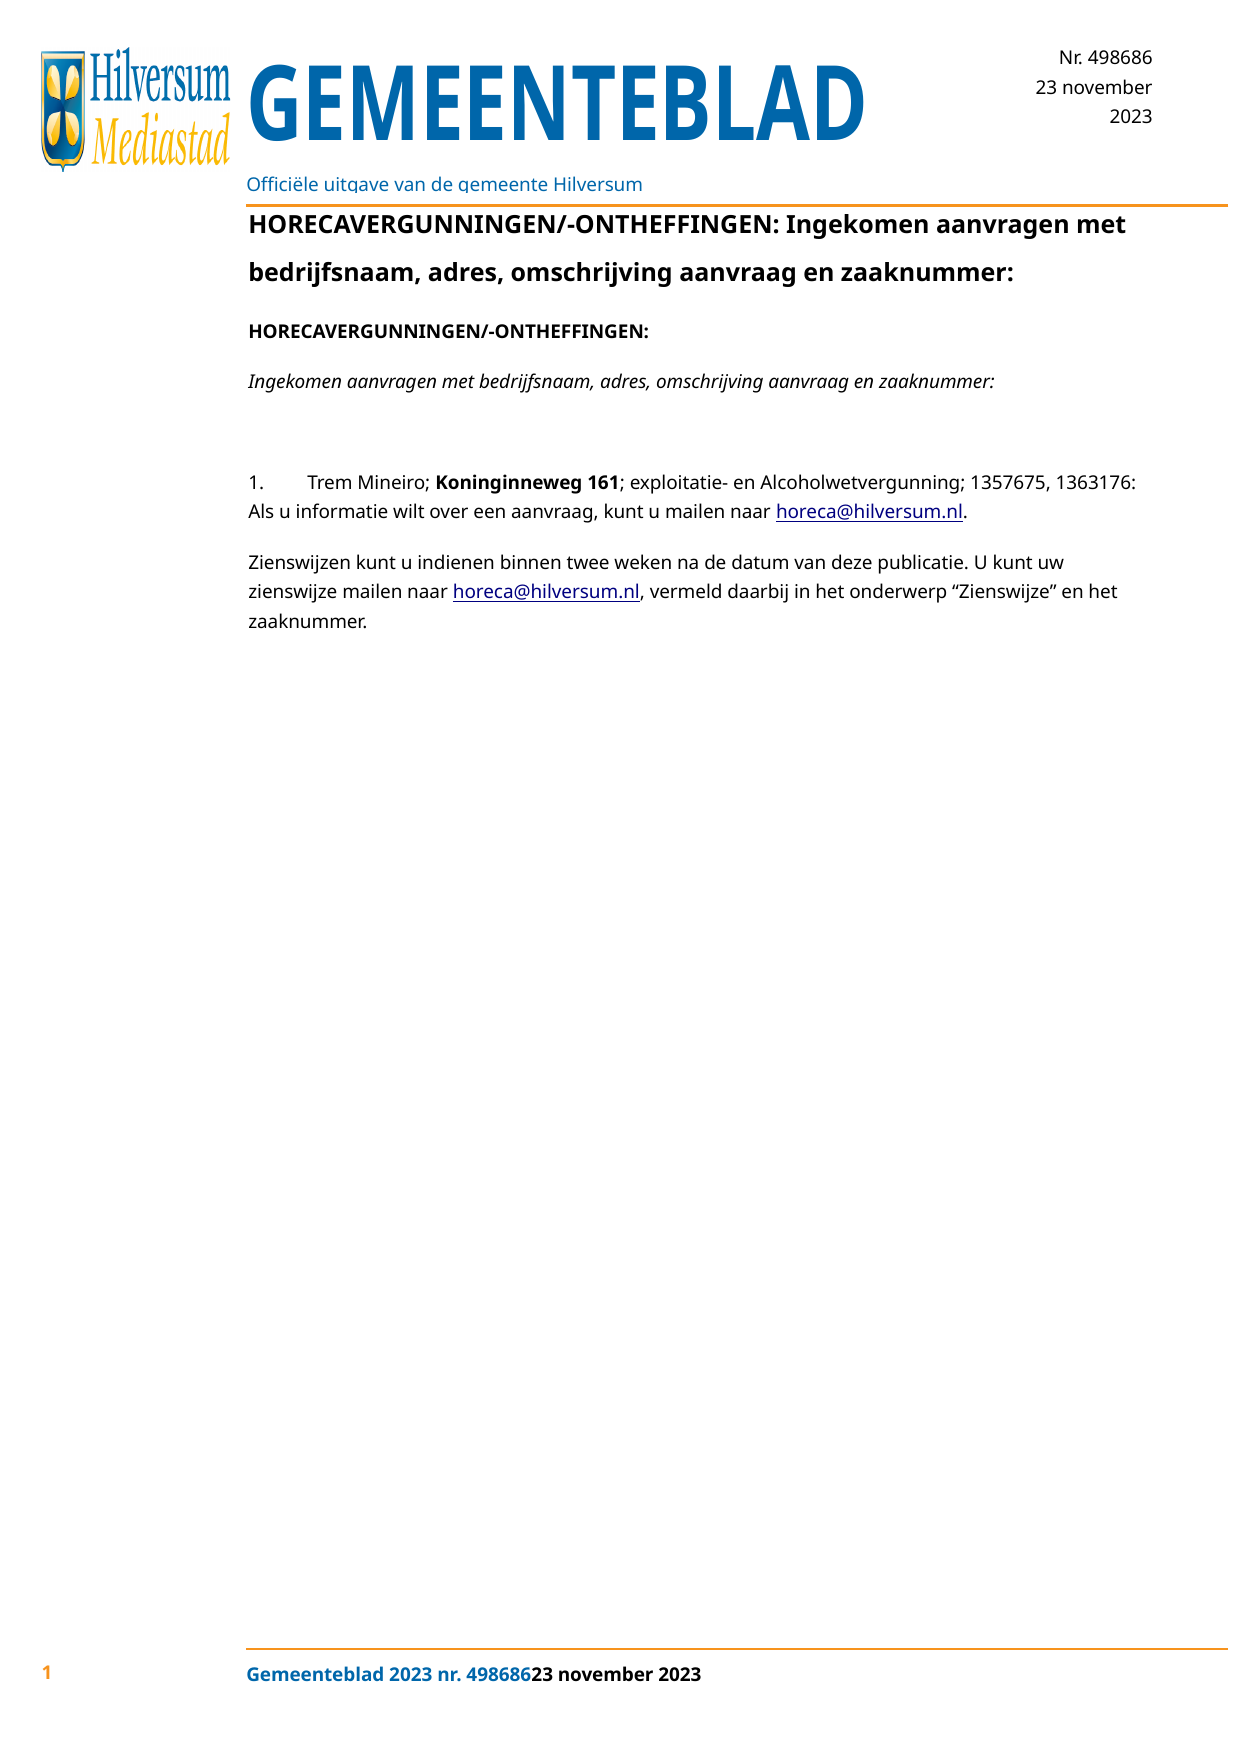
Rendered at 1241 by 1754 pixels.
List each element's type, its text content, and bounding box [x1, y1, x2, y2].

text Ingekomen aanvragen met bedrijfsnaam, adres, omschrijving aanvraag en zaaknummer: [248, 368, 1152, 394]
picture [41, 47, 231, 172]
list Trem Mineiro; Koninginneweg 161; exploitatie- en Alcoholwetvergunning; 1357675, 1363176: [248, 469, 1152, 495]
text HORECAVERGUNNINGEN/-ONTHEFFINGEN: Ingekomen aanvragen met bedrijfsnaam, adres, omschrijving aanvraag en zaaknummer: [248, 207, 1152, 288]
text Zienswijzen kunt u indienen binnen twee weken na de datum van deze publicatie. U kunt uw zienswijze mailen naar horeca@hilversum.nl, vermeld daarbij in het onderwerp “Zienswijze” en het zaaknummer. [248, 549, 1152, 634]
text Als u informatie wilt over een aanvraag, kunt u mailen naar horeca@hilversum.nl. [248, 499, 1152, 524]
text HORECAVERGUNNINGEN/-ONTHEFFINGEN: [248, 318, 1152, 344]
